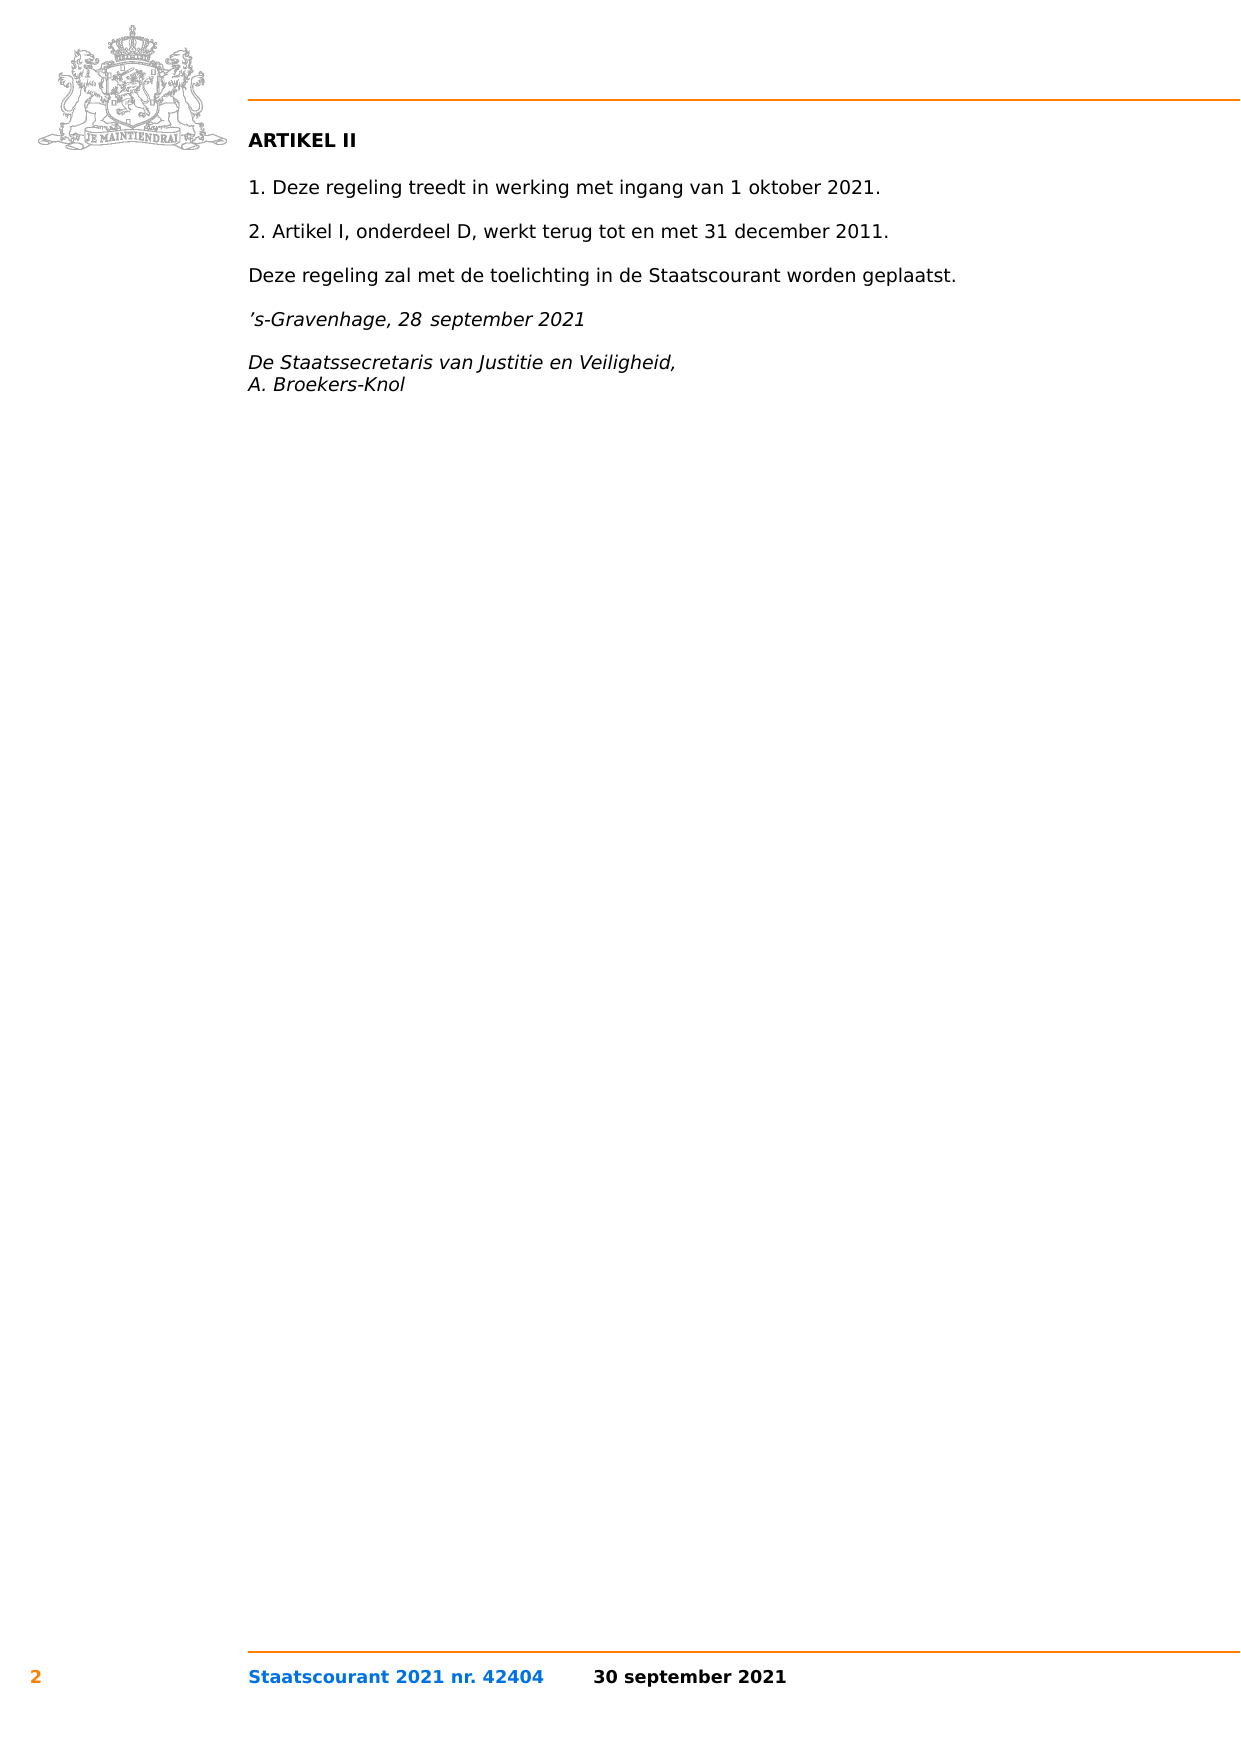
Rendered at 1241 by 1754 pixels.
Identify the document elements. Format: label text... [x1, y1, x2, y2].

subtitle ARTIKEL II [248, 130, 1163, 152]
text 1. Deze regeling treedt in werking met ingang van 1 oktober 2021. [248, 177, 1163, 199]
text ’s-Gravenhage, 28 september 2021 [248, 308, 1163, 330]
text Deze regeling zal met de toelichting in de Staatscourant worden geplaatst. [248, 264, 1163, 287]
text 2. Artikel I, onderdeel D, werkt terug tot en met 31 december 2011. [248, 221, 1163, 243]
text De Staatssecretaris van Justitie en Veiligheid, A. Broekers-Knol [248, 352, 1163, 396]
picture [38, 25, 227, 150]
